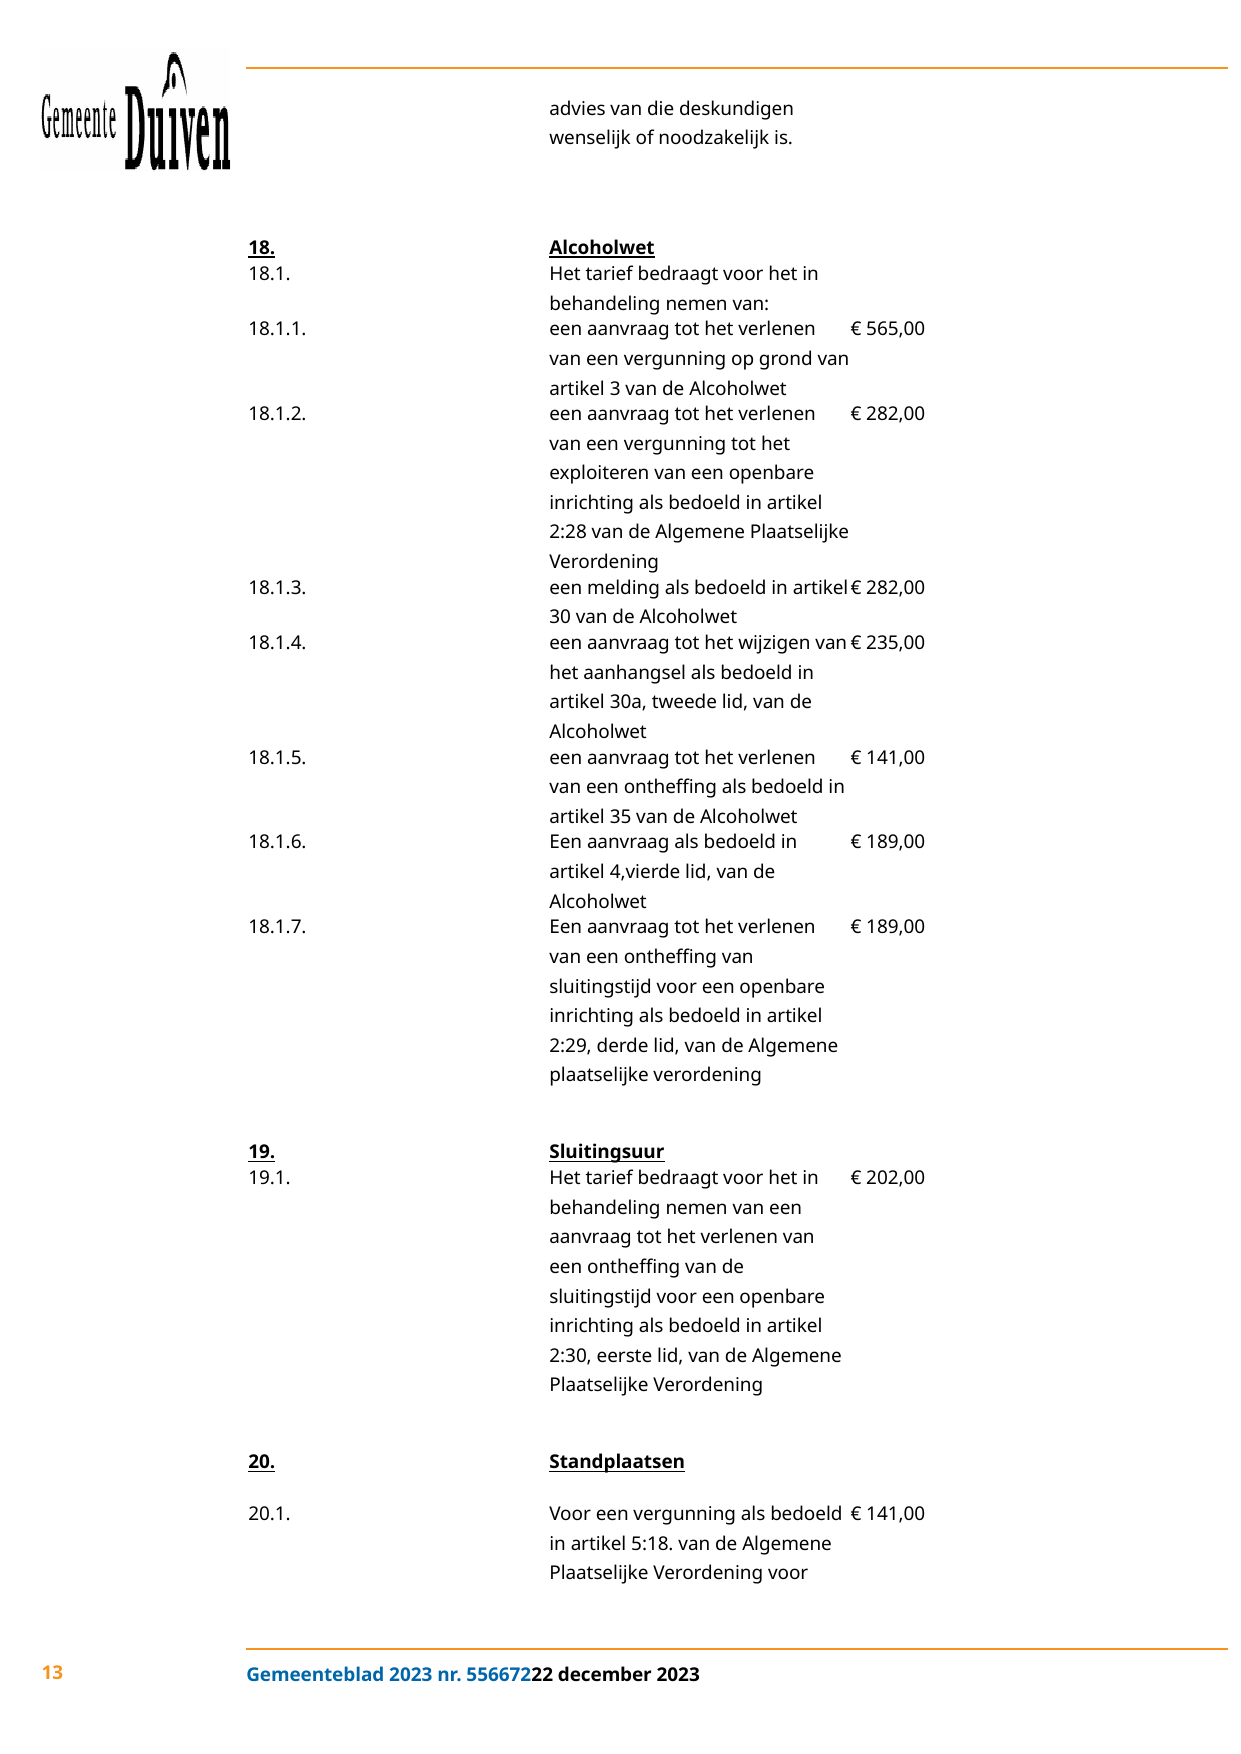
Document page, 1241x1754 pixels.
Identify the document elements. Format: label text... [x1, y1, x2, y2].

table_cell € 282,00 [850, 400, 1152, 574]
table_cell € 189,00 [850, 914, 1152, 1087]
table_header 18. [248, 235, 549, 260]
table_cell een aanvraag tot het verlenen van een vergunning tot het exploiteren van een openbare inrichting als bedoeld in artikel 2:28 van de Algemene Plaatselijke Verordening [549, 400, 850, 574]
table_cell 19. [248, 1139, 549, 1164]
table_cell 20. [248, 1449, 549, 1474]
table_cell [850, 1139, 1152, 1164]
table_cell advies van die deskundigen wenselijk of noodzakelijk is. [549, 95, 850, 150]
table_cell Het tarief bedraagt voor het in behandeling nemen van een aanvraag tot het verlenen van een ontheffing van de sluitingstijd voor een openbare inrichting als bedoeld in artikel 2:30, eerste lid, van de Algemene Plaatselijke Verordening [549, 1165, 850, 1397]
table_cell [549, 1087, 850, 1113]
table_cell € 565,00 [850, 316, 1152, 400]
table_cell [850, 260, 1152, 316]
table_cell een aanvraag tot het wijzigen van het aanhangsel als bedoeld in artikel 30a, tweede lid, van de Alcoholwet [549, 629, 850, 744]
table_cell € 189,00 [850, 829, 1152, 914]
table_cell [850, 1087, 1152, 1113]
table_cell 18.1.6. [248, 829, 549, 914]
table_cell Voor een vergunning als bedoeld in artikel 5:18. van de Algemene Plaatselijke Verordening voor [549, 1500, 850, 1585]
table_cell [850, 176, 1152, 202]
table_cell een aanvraag tot het verlenen van een vergunning op grond van artikel 3 van de Alcoholwet [549, 316, 850, 400]
table_cell [549, 1113, 850, 1139]
table_cell [248, 176, 549, 202]
table_cell Een aanvraag als bedoeld in artikel 4,vierde lid, van de Alcoholwet [549, 829, 850, 914]
table_cell 18.1.2. [248, 400, 549, 574]
table_cell [549, 150, 850, 176]
table_cell Het tarief bedraagt voor het in behandeling nemen van: [549, 260, 850, 316]
table_cell Een aanvraag tot het verlenen van een ontheffing van sluitingstijd voor een openbare inrichting als bedoeld in artikel 2:29, derde lid, van de Algemene plaatselijke verordening [549, 914, 850, 1087]
table_cell € 235,00 [850, 629, 1152, 744]
table_cell een aanvraag tot het verlenen van een ontheffing als bedoeld in artikel 35 van de Alcoholwet [549, 744, 850, 829]
table_cell [549, 176, 850, 202]
table_cell 20.1. [248, 1500, 549, 1585]
table_cell [248, 1423, 549, 1449]
table_cell 18.1.4. [248, 629, 549, 744]
table_cell 18.1.1. [248, 316, 549, 400]
table_cell [850, 1397, 1152, 1423]
table_cell [248, 1087, 549, 1113]
table_cell [549, 1475, 850, 1500]
table_cell [248, 1113, 549, 1139]
table_cell [549, 1397, 850, 1423]
table_cell [850, 150, 1152, 176]
table_header Alcoholwet [549, 235, 850, 260]
table_cell [850, 95, 1152, 150]
table_cell [850, 1423, 1152, 1449]
table_cell [248, 95, 549, 150]
table_cell € 202,00 [850, 1165, 1152, 1397]
table_cell [850, 1113, 1152, 1139]
table_cell [850, 1475, 1152, 1500]
table_cell [248, 150, 549, 176]
table_cell een melding als bedoeld in artikel 30 van de Alcoholwet [549, 574, 850, 629]
table_cell 18.1.5. [248, 744, 549, 829]
table_cell 18.1.3. [248, 574, 549, 629]
table_cell [850, 1449, 1152, 1474]
picture [41, 47, 231, 172]
table_cell [549, 1423, 850, 1449]
table_cell Standplaatsen [549, 1449, 850, 1474]
table_cell € 141,00 [850, 1500, 1152, 1585]
table_cell € 141,00 [850, 744, 1152, 829]
table_cell 18.1.7. [248, 914, 549, 1087]
table_cell Sluitingsuur [549, 1139, 850, 1164]
table_cell 19.1. [248, 1165, 549, 1397]
table_cell € 282,00 [850, 574, 1152, 629]
table_cell [248, 1397, 549, 1423]
table_cell [248, 1475, 549, 1500]
table_header [850, 235, 1152, 260]
table_cell 18.1. [248, 260, 549, 316]
